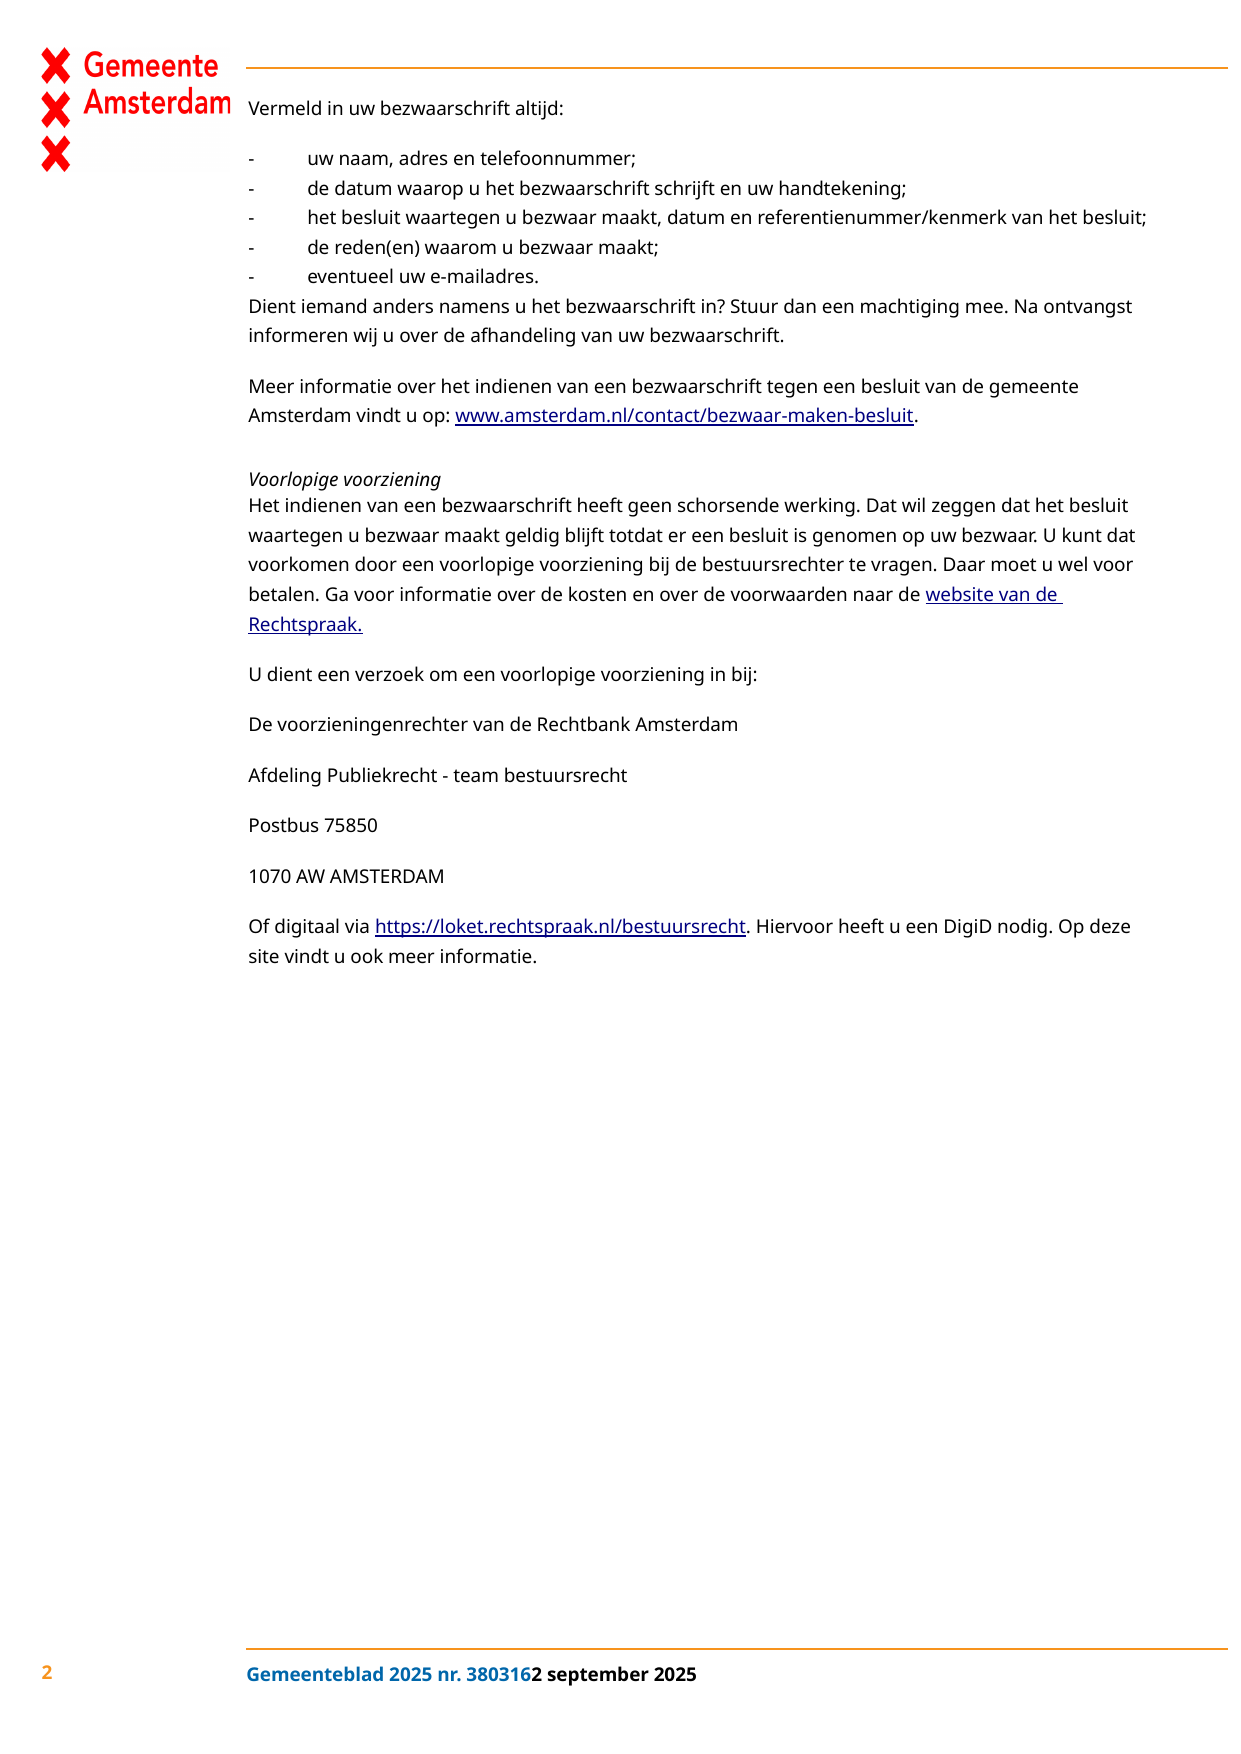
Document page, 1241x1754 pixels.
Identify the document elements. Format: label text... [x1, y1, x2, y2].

list de datum waarop u het bezwaarschrift schrijft en uw handtekening; [248, 175, 1152, 201]
text Postbus 75850 [248, 812, 1152, 838]
text Meer informatie over het indienen van een bezwaarschrift tegen een besluit van de gemeente Amsterdam vindt u op: www.amsterdam.nl/contact/bezwaar-maken-besluit. [248, 373, 1152, 428]
text Afdeling Publiekrecht - team bestuursrecht [248, 762, 1152, 788]
text Voorlopige voorziening [248, 467, 1152, 492]
text U dient een verzoek om een voorlopige voorziening in bij: [248, 661, 1152, 687]
text Dient iemand anders namens u het bezwaarschrift in? Stuur dan een machtiging mee. Na ontvangst informeren wij u over de afhandeling van uw bezwaarschrift. [248, 293, 1152, 348]
list uw naam, adres en telefoonnummer; [248, 145, 1152, 171]
list het besluit waartegen u bezwaar maakt, datum en referentienummer/kenmerk van het besluit; [248, 204, 1152, 230]
text De voorzieningenrechter van de Rechtbank Amsterdam [248, 712, 1152, 737]
text Het indienen van een bezwaarschrift heeft geen schorsende werking. Dat wil zeggen dat het besluit waartegen u bezwaar maakt geldig blijft totdat er een besluit is genomen op uw bezwaar. U kunt dat voorkomen door een voorlopige voorziening bij de bestuursrechter te vragen. Daar moet u wel voor betalen. Ga voor informatie over de kosten en over de voorwaarden naar de website van de Rechtspraak. [248, 492, 1152, 636]
list de reden(en) waarom u bezwaar maakt; [248, 234, 1152, 260]
list eventueel uw e-mailadres. [248, 263, 1152, 289]
text Vermeld in uw bezwaarschrift altijd: [248, 95, 1152, 121]
text 1070 AW AMSTERDAM [248, 863, 1152, 888]
picture [41, 47, 231, 172]
text Of digitaal via https://loket.rechtspraak.nl/bestuursrecht. Hiervoor heeft u een DigiD nodig. Op deze site vindt u ook meer informatie. [248, 913, 1152, 968]
